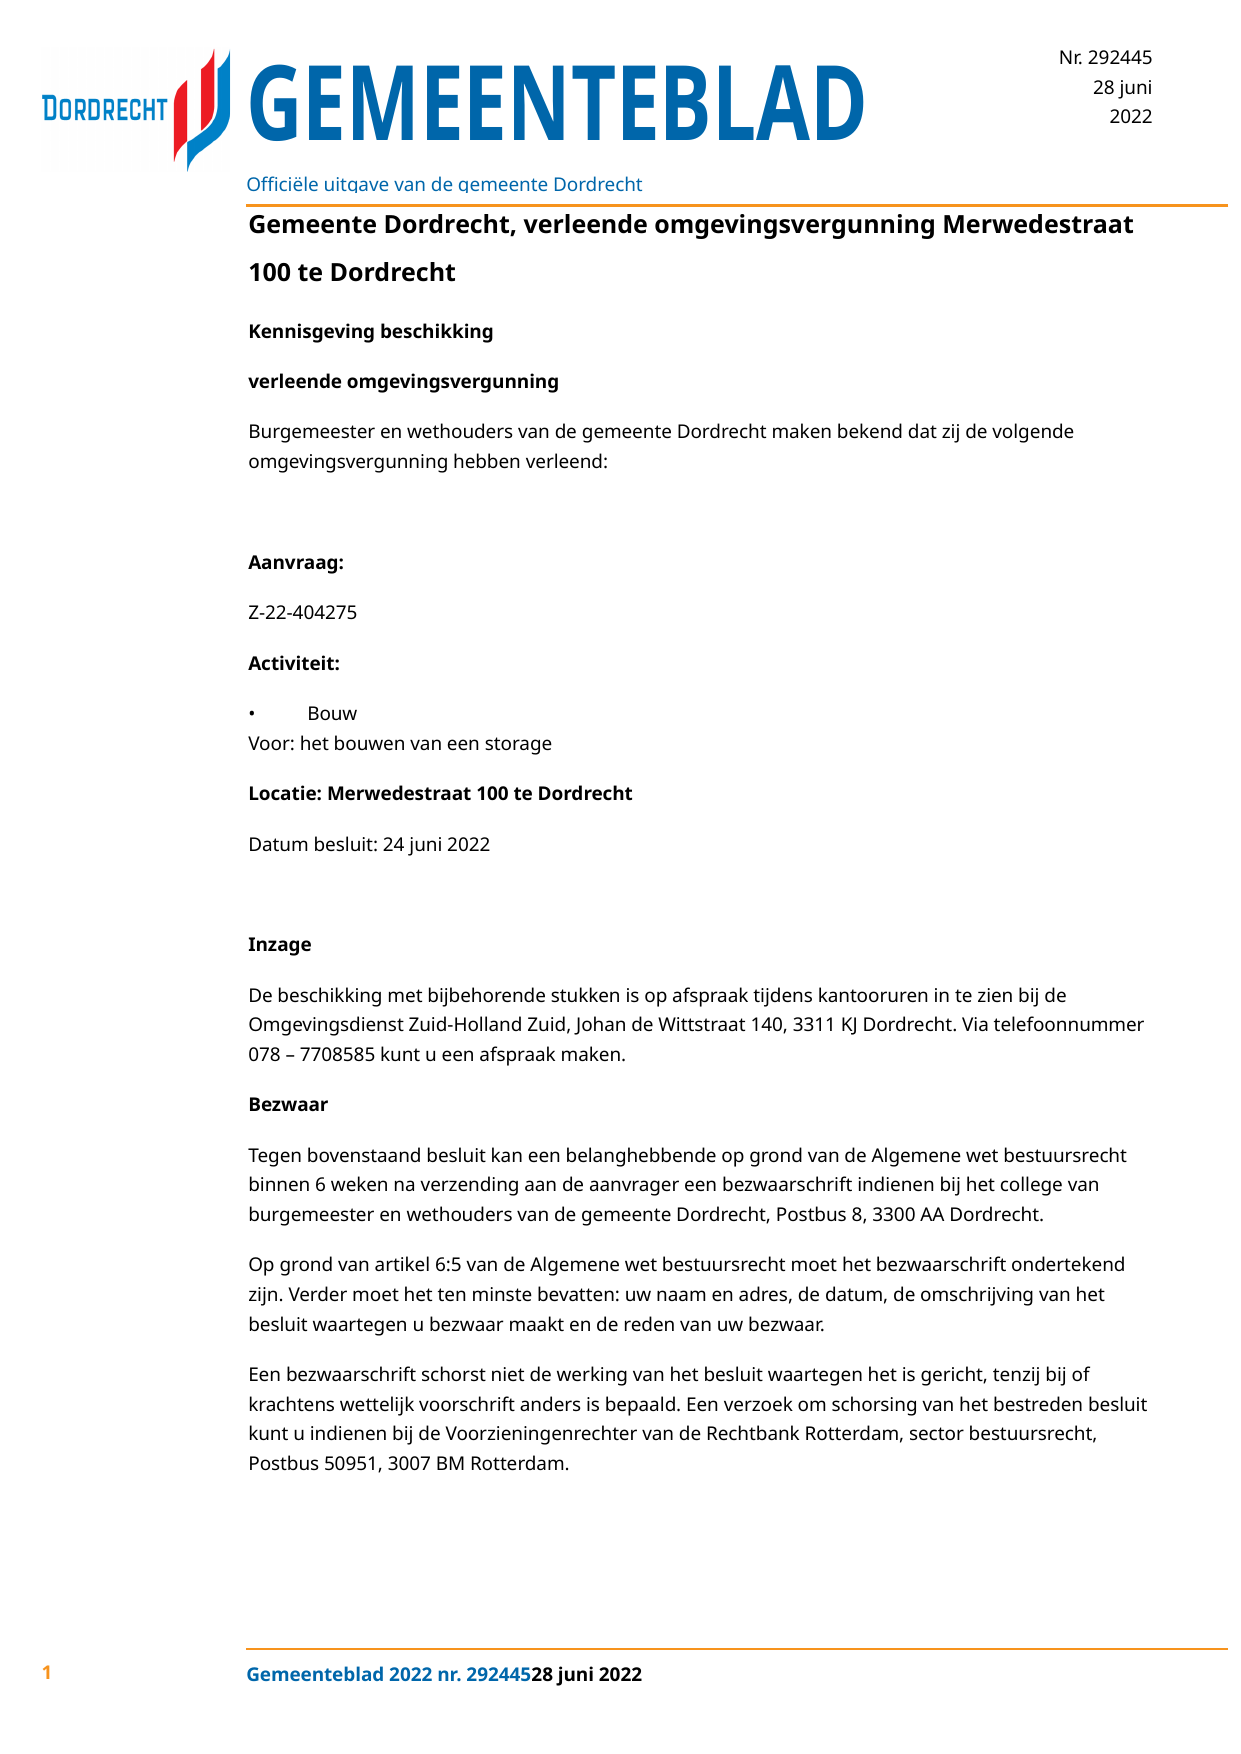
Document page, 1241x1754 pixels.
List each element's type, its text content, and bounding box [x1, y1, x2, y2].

text Inzage [248, 932, 1152, 957]
picture [41, 47, 231, 172]
text Tegen bovenstaand besluit kan een belanghebbende op grond van de Algemene wet bestuursrecht binnen 6 weken na verzending aan de aanvrager een bezwaarschrift indienen bij het college van burgemeester en wethouders van de gemeente Dordrecht, Postbus 8, 3300 AA Dordrecht. [248, 1142, 1152, 1227]
text Gemeente Dordrecht, verleende omgevingsvergunning Merwedestraat 100 te Dordrecht [248, 207, 1152, 288]
text Locatie: Merwedestraat 100 te Dordrecht [248, 780, 1152, 806]
text verleende omgevingsvergunning [248, 368, 1152, 394]
text Een bezwaarschrift schorst niet de werking van het besluit waartegen het is gericht, tenzij bij of krachtens wettelijk voorschrift anders is bepaald. Een verzoek om schorsing van het bestreden besluit kunt u indienen bij de Voorzieningenrechter van de Rechtbank Rotterdam, sector bestuursrecht, Postbus 50951, 3007 BM Rotterdam. [248, 1361, 1152, 1476]
text De beschikking met bijbehorende stukken is op afspraak tijdens kantooruren in te zien bij de Omgevingsdienst Zuid-Holland Zuid, Johan de Wittstraat 140, 3311 KJ Dordrecht. Via telefoonnummer 078 – 7708585 kunt u een afspraak maken. [248, 982, 1152, 1067]
text Activiteit: [248, 650, 1152, 676]
text Burgemeester en wethouders van de gemeente Dordrecht maken bekend dat zij de volgende omgevingsvergunning hebben verleend: [248, 419, 1152, 474]
text Z-22-404275 [248, 599, 1152, 625]
list Bouw [248, 700, 1152, 726]
text Bezwaar [248, 1092, 1152, 1117]
text Aanvraag: [248, 549, 1152, 575]
text Voor: het bouwen van een storage [248, 730, 1152, 756]
text Op grond van artikel 6:5 van de Algemene wet bestuursrecht moet het bezwaarschrift ondertekend zijn. Verder moet het ten minste bevatten: uw naam en adres, de datum, de omschrijving van het besluit waartegen u bezwaar maakt en de reden van uw bezwaar. [248, 1252, 1152, 1337]
text Kennisgeving beschikking [248, 318, 1152, 344]
text Datum besluit: 24 juni 2022 [248, 831, 1152, 857]
